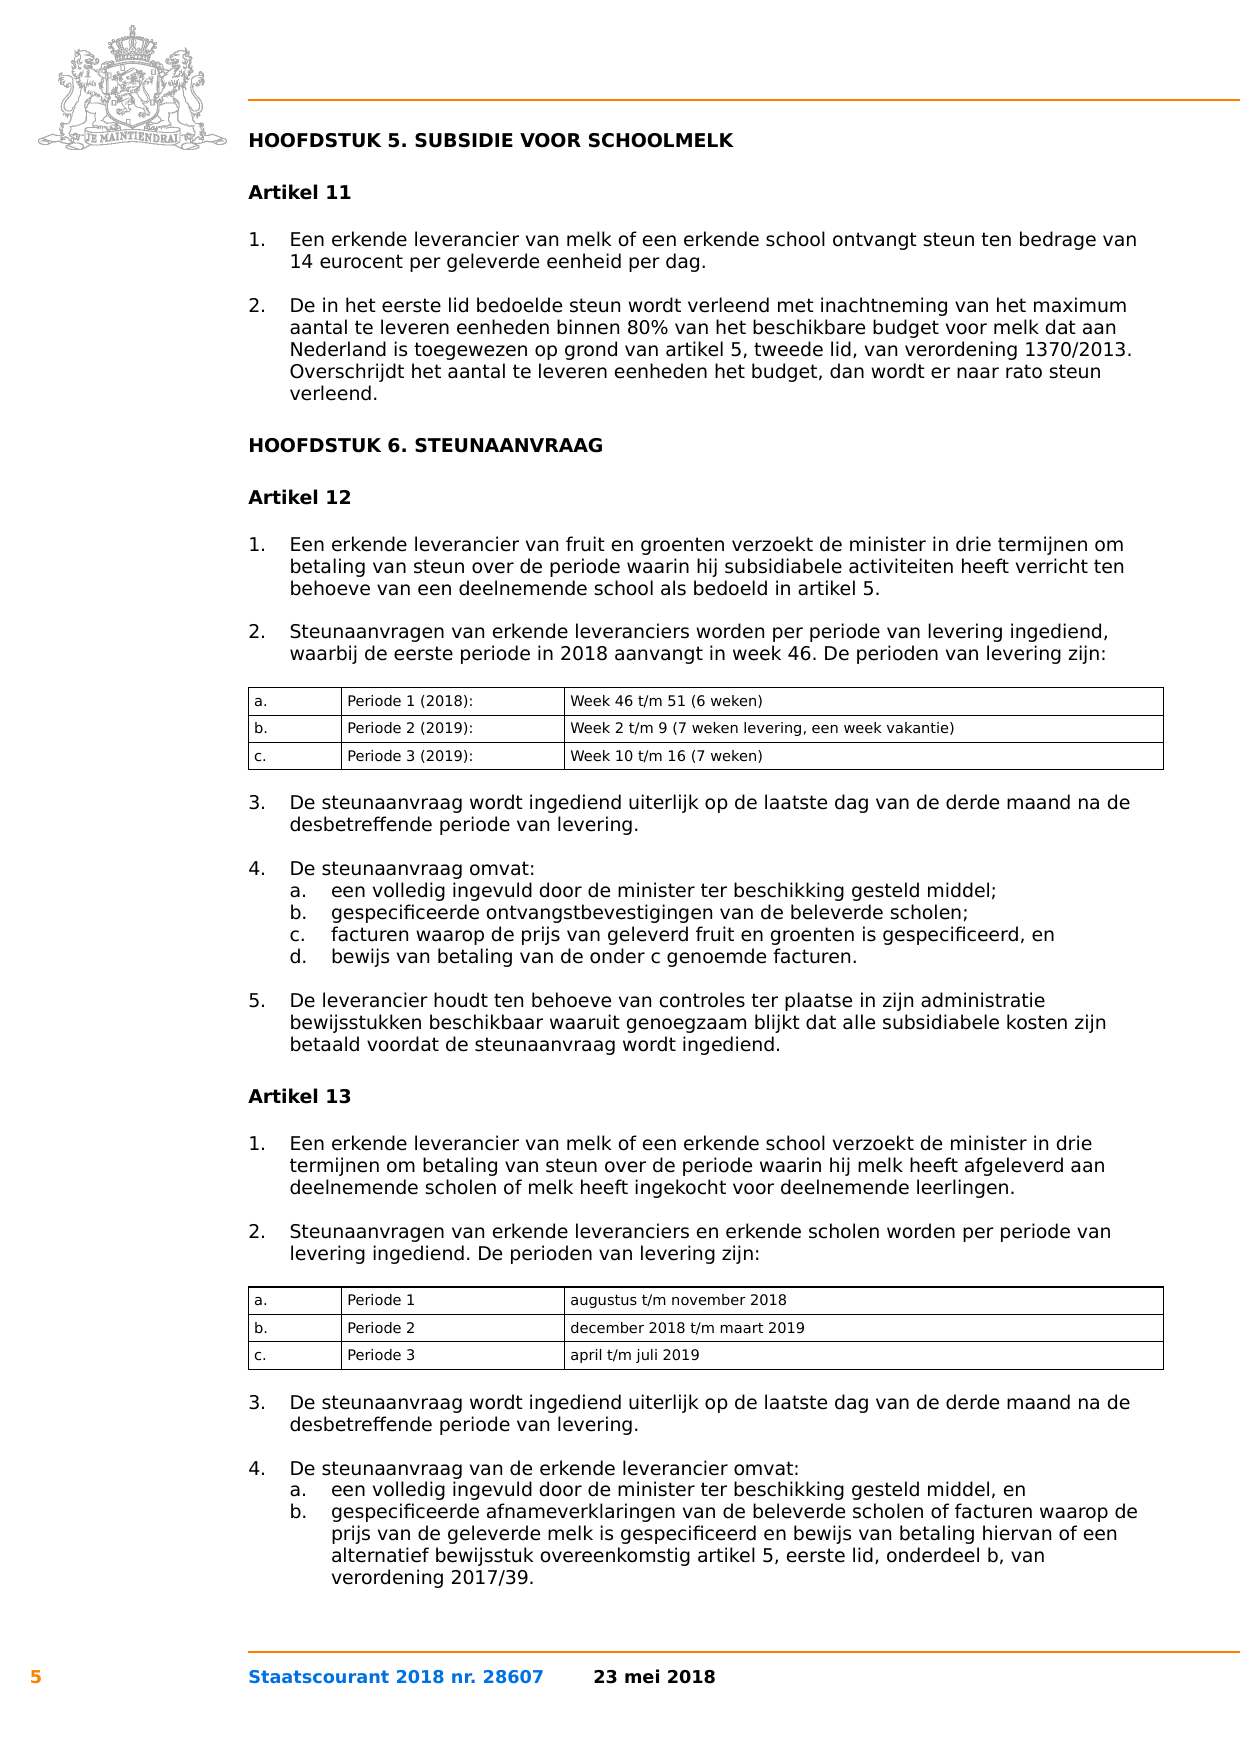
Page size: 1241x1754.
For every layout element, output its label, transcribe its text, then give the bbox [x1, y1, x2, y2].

subtitle Artikel 13 [248, 1086, 1163, 1108]
text 5. De leverancier houdt ten behoeve van controles ter plaatse in zijn administratie bewijsstukken beschikbaar waaruit genoegzaam blijkt dat alle subsidiabele kosten zijn betaald voordat de steunaanvraag wordt ingediend. [248, 990, 1163, 1056]
text 4. De steunaanvraag omvat: [248, 858, 1163, 880]
table_header a. [249, 1288, 341, 1314]
text 2. De in het eerste lid bedoelde steun wordt verleend met inachtneming van het maximum aantal te leveren eenheden binnen 80% van het beschikbare budget voor melk dat aan Nederland is toegewezen op grond van artikel 5, tweede lid, van verordening 1370/2013. Overschrijdt het aantal te leveren eenheden het budget, dan wordt er naar rato steun verleend. [248, 295, 1163, 404]
table_header Week 46 t/m 51 (6 weken) [565, 688, 1163, 714]
subtitle HOOFDSTUK 6. STEUNAANVRAAG [248, 434, 1163, 457]
text a. een volledig ingevuld door de minister ter beschikking gesteld middel, en [289, 1479, 1163, 1501]
table_cell b. [249, 716, 341, 742]
table_header a. [249, 688, 341, 714]
table_header augustus t/m november 2018 [565, 1288, 1163, 1314]
table_cell c. [249, 743, 341, 769]
subtitle Artikel 11 [248, 182, 1163, 204]
text a. een volledig ingevuld door de minister ter beschikking gesteld middel; [289, 880, 1163, 902]
table_cell Week 10 t/m 16 (7 weken) [565, 743, 1163, 769]
subtitle Artikel 12 [248, 487, 1163, 508]
table_cell c. [249, 1342, 341, 1369]
table_cell april t/m juli 2019 [565, 1342, 1163, 1369]
table_header Periode 1 [342, 1288, 564, 1314]
text 1. Een erkende leverancier van fruit en groenten verzoekt de minister in drie termijnen om betaling van steun over de periode waarin hij subsidiabele activiteiten heeft verricht ten behoeve van een deelnemende school als bedoeld in artikel 5. [248, 533, 1163, 599]
table_cell Periode 3 (2019): [342, 743, 564, 769]
table_cell Periode 2 (2019): [342, 716, 564, 742]
text d. bewijs van betaling van de onder c genoemde facturen. [289, 946, 1163, 968]
text 2. Steunaanvragen van erkende leveranciers en erkende scholen worden per periode van levering ingediend. De perioden van levering zijn: [248, 1221, 1163, 1264]
table_header Periode 1 (2018): [342, 688, 564, 714]
table_cell december 2018 t/m maart 2019 [565, 1315, 1163, 1341]
table_cell Periode 2 [342, 1315, 564, 1341]
table_cell Week 2 t/m 9 (7 weken levering, een week vakantie) [565, 716, 1163, 742]
text c. facturen waarop de prijs van geleverd fruit en groenten is gespecificeerd, en [289, 924, 1163, 946]
picture [38, 25, 227, 150]
text 3. De steunaanvraag wordt ingediend uiterlijk op de laatste dag van de derde maand na de desbetreffende periode van levering. [248, 792, 1163, 836]
text b. gespecificeerde ontvangstbevestigingen van de beleverde scholen; [289, 902, 1163, 924]
table_cell Periode 3 [342, 1342, 564, 1369]
subtitle HOOFDSTUK 5. SUBSIDIE VOOR SCHOOLMELK [248, 130, 1163, 152]
text 3. De steunaanvraag wordt ingediend uiterlijk op de laatste dag van de derde maand na de desbetreffende periode van levering. [248, 1392, 1163, 1436]
text 1. Een erkende leverancier van melk of een erkende school verzoekt de minister in drie termijnen om betaling van steun over de periode waarin hij melk heeft afgeleverd aan deelnemende scholen of melk heeft ingekocht voor deelnemende leerlingen. [248, 1133, 1163, 1199]
text 4. De steunaanvraag van de erkende leverancier omvat: [248, 1457, 1163, 1479]
text 1. Een erkende leverancier van melk of een erkende school ontvangt steun ten bedrage van 14 eurocent per geleverde eenheid per dag. [248, 229, 1163, 273]
text 2. Steunaanvragen van erkende leveranciers worden per periode van levering ingediend, waarbij de eerste periode in 2018 aanvangt in week 46. De perioden van levering zijn: [248, 621, 1163, 665]
table_cell b. [249, 1315, 341, 1341]
text b. gespecificeerde afnameverklaringen van de beleverde scholen of facturen waarop de prijs van de geleverde melk is gespecificeerd en bewijs van betaling hiervan of een alternatief bewijsstuk overeenkomstig artikel 5, eerste lid, onderdeel b, van verordening 2017/39. [289, 1501, 1163, 1589]
